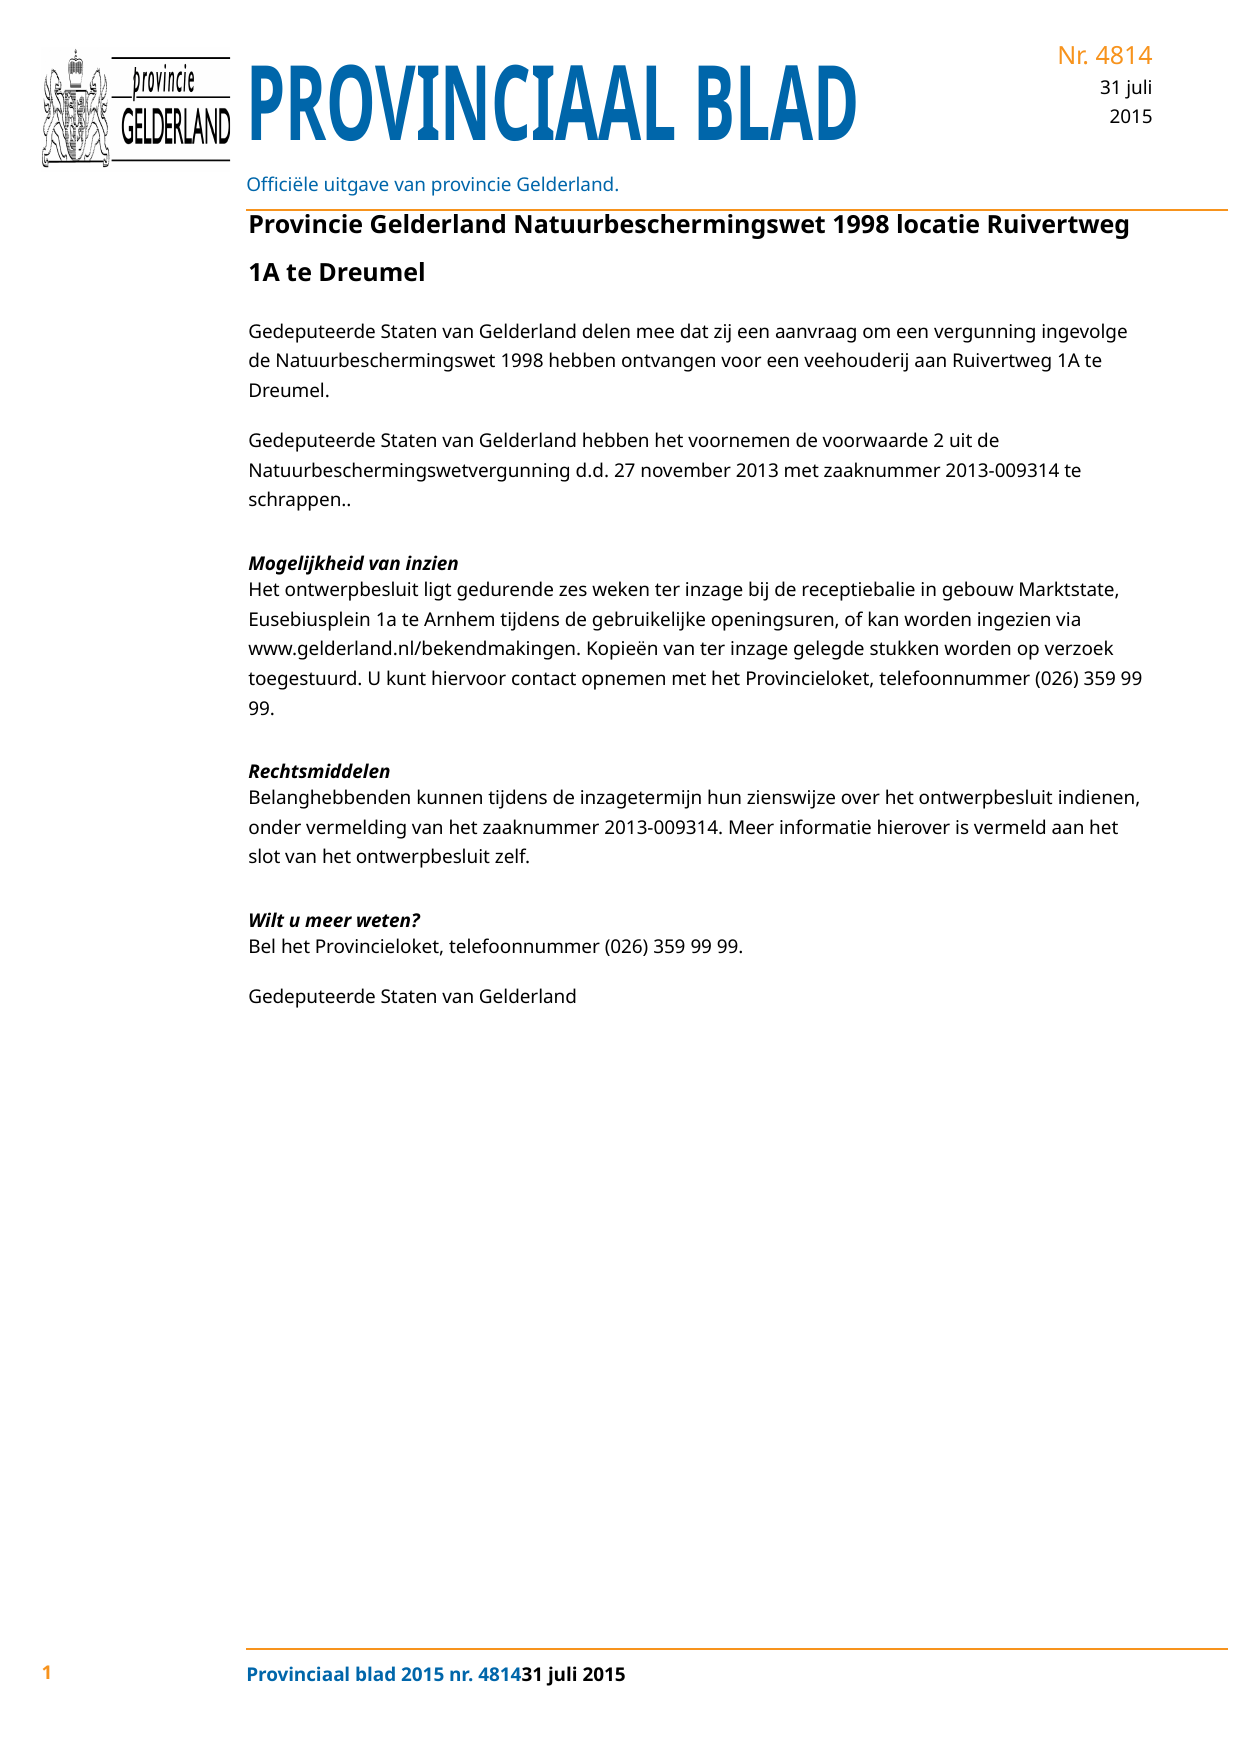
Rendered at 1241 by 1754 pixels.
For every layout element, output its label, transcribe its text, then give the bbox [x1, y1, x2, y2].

text Gedeputeerde Staten van Gelderland hebben het voornemen de voorwaarde 2 uit de Natuurbeschermingswetvergunning d.d. 27 november 2013 met zaaknummer 2013-009314 te schrappen.. [248, 427, 1152, 512]
picture [41, 47, 231, 172]
text Het ontwerpbesluit ligt gedurende zes weken ter inzage bij de receptiebalie in gebouw Marktstate, Eusebiusplein 1a te Arnhem tijdens de gebruikelijke openingsuren, of kan worden ingezien via www.gelderland.nl/bekendmakingen. Kopieën van ter inzage gelegde stukken worden op verzoek toegestuurd. U kunt hiervoor contact opnemen met het Provincieloket, telefoonnummer (026) 359 99 99. [248, 576, 1152, 720]
text Wilt u meer weten? [248, 907, 1152, 933]
text Gedeputeerde Staten van Gelderland delen mee dat zij een aanvraag om een vergunning ingevolge de Natuurbeschermingswet 1998 hebben ontvangen voor een veehouderij aan Ruivertweg 1A te Dreumel. [248, 318, 1152, 403]
text Belanghebbenden kunnen tijdens de inzagetermijn hun zienswijze over het ontwerpbesluit indienen, onder vermelding van het zaaknummer 2013-009314. Meer informatie hierover is vermeld aan het slot van het ontwerpbesluit zelf. [248, 784, 1152, 869]
text Gedeputeerde Staten van Gelderland [248, 984, 1152, 1009]
text Mogelijkheid van inzien [248, 551, 1152, 576]
text Bel het Provincieloket, telefoonnummer (026) 359 99 99. [248, 933, 1152, 959]
text Provincie Gelderland Natuurbeschermingswet 1998 locatie Ruivertweg 1A te Dreumel [248, 211, 1152, 288]
text Rechtsmiddelen [248, 759, 1152, 784]
